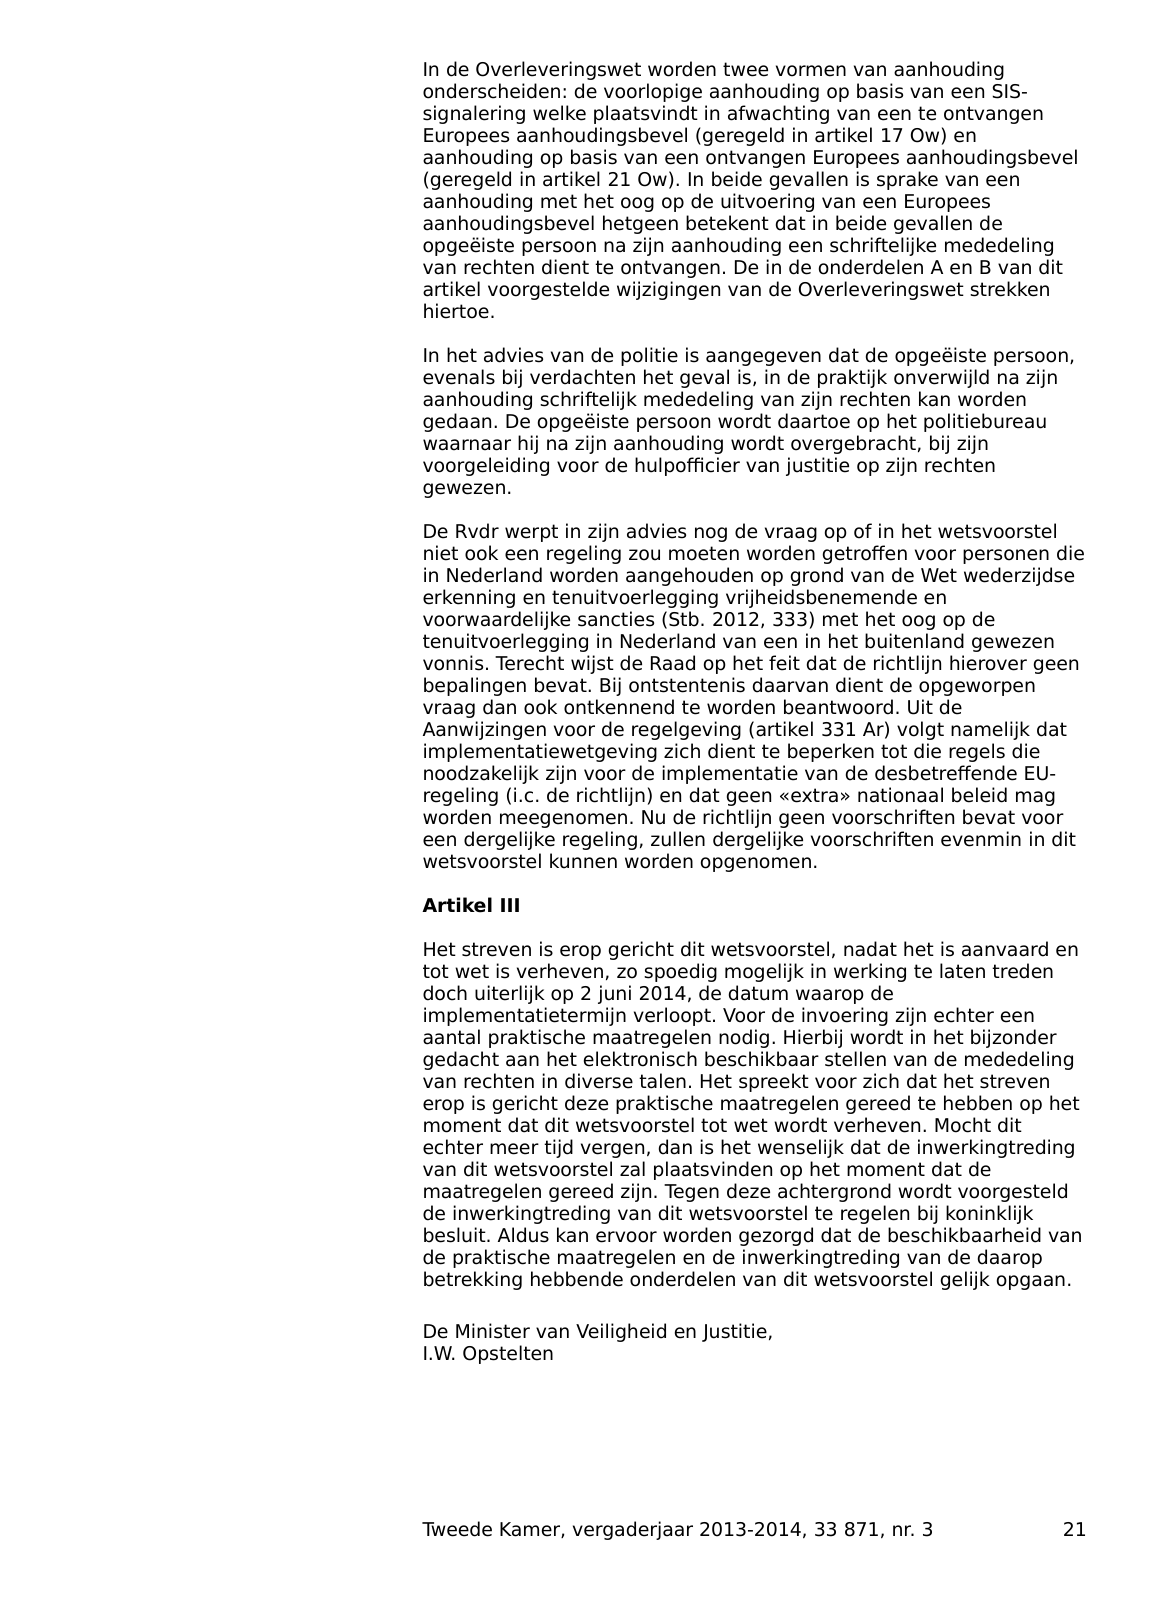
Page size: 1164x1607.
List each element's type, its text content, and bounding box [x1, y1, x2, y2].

text In het advies van de politie is aangegeven dat de opgeëiste persoon, evenals bij verdachten het geval is, in de praktijk onverwijld na zijn aanhouding schriftelijk mededeling van zijn rechten kan worden gedaan. De opgeëiste persoon wordt daartoe op het politiebureau waarnaar hij na zijn aanhouding wordt overgebracht, bij zijn voorgeleiding voor de hulpofficier van justitie op zijn rechten gewezen. [422, 345, 1087, 499]
text In de Overleveringswet worden twee vormen van aanhouding onderscheiden: de voorlopige aanhouding op basis van een SIS-signalering welke plaatsvindt in afwachting van een te ontvangen Europees aanhoudingsbevel (geregeld in artikel 17 Ow) en aanhouding op basis van een ontvangen Europees aanhoudingsbevel (geregeld in artikel 21 Ow). In beide gevallen is sprake van een aanhouding met het oog op de uitvoering van een Europees aanhoudingsbevel hetgeen betekent dat in beide gevallen de opgeëiste persoon na zijn aanhouding een schriftelijke mededeling van rechten dient te ontvangen. De in de onderdelen A en B van dit artikel voorgestelde wijzigingen van de Overleveringswet strekken hiertoe. [422, 59, 1087, 323]
text De Rvdr werpt in zijn advies nog de vraag op of in het wetsvoorstel niet ook een regeling zou moeten worden getroffen voor personen die in Nederland worden aangehouden op grond van de Wet wederzijdse erkenning en tenuitvoerlegging vrijheidsbenemende en voorwaardelijke sancties (Stb. 2012, 333) met het oog op de tenuitvoerlegging in Nederland van een in het buitenland gewezen vonnis. Terecht wijst de Raad op het feit dat de richtlijn hierover geen bepalingen bevat. Bij ontstentenis daarvan dient de opgeworpen vraag dan ook ontkennend te worden beantwoord. Uit de Aanwijzingen voor de regelgeving (artikel 331 Ar) volgt namelijk dat implementatiewetgeving zich dient te beperken tot die regels die noodzakelijk zijn voor de implementatie van de desbetreffende EU-regeling (i.c. de richtlijn) en dat geen «extra» nationaal beleid mag worden meegenomen. Nu de richtlijn geen voorschriften bevat voor een dergelijke regeling, zullen dergelijke voorschriften evenmin in dit wetsvoorstel kunnen worden opgenomen. [422, 521, 1087, 873]
subtitle Artikel III [422, 895, 1087, 917]
text Het streven is erop gericht dit wetsvoorstel, nadat het is aanvaard en tot wet is verheven, zo spoedig mogelijk in werking te laten treden doch uiterlijk op 2 juni 2014, de datum waarop de implementatietermijn verloopt. Voor de invoering zijn echter een aantal praktische maatregelen nodig. Hierbij wordt in het bijzonder gedacht aan het elektronisch beschikbaar stellen van de mededeling van rechten in diverse talen. Het spreekt voor zich dat het streven erop is gericht deze praktische maatregelen gereed te hebben op het moment dat dit wetsvoorstel tot wet wordt verheven. Mocht dit echter meer tijd vergen, dan is het wenselijk dat de inwerkingtreding van dit wetsvoorstel zal plaatsvinden op het moment dat de maatregelen gereed zijn. Tegen deze achtergrond wordt voorgesteld de inwerkingtreding van dit wetsvoorstel te regelen bij koninklijk besluit. Aldus kan ervoor worden gezorgd dat de beschikbaarheid van de praktische maatregelen en de inwerkingtreding van de daarop betrekking hebbende onderdelen van dit wetsvoorstel gelijk opgaan. [422, 939, 1087, 1291]
text De Minister van Veiligheid en Justitie, I.W. Opstelten [422, 1321, 1087, 1365]
